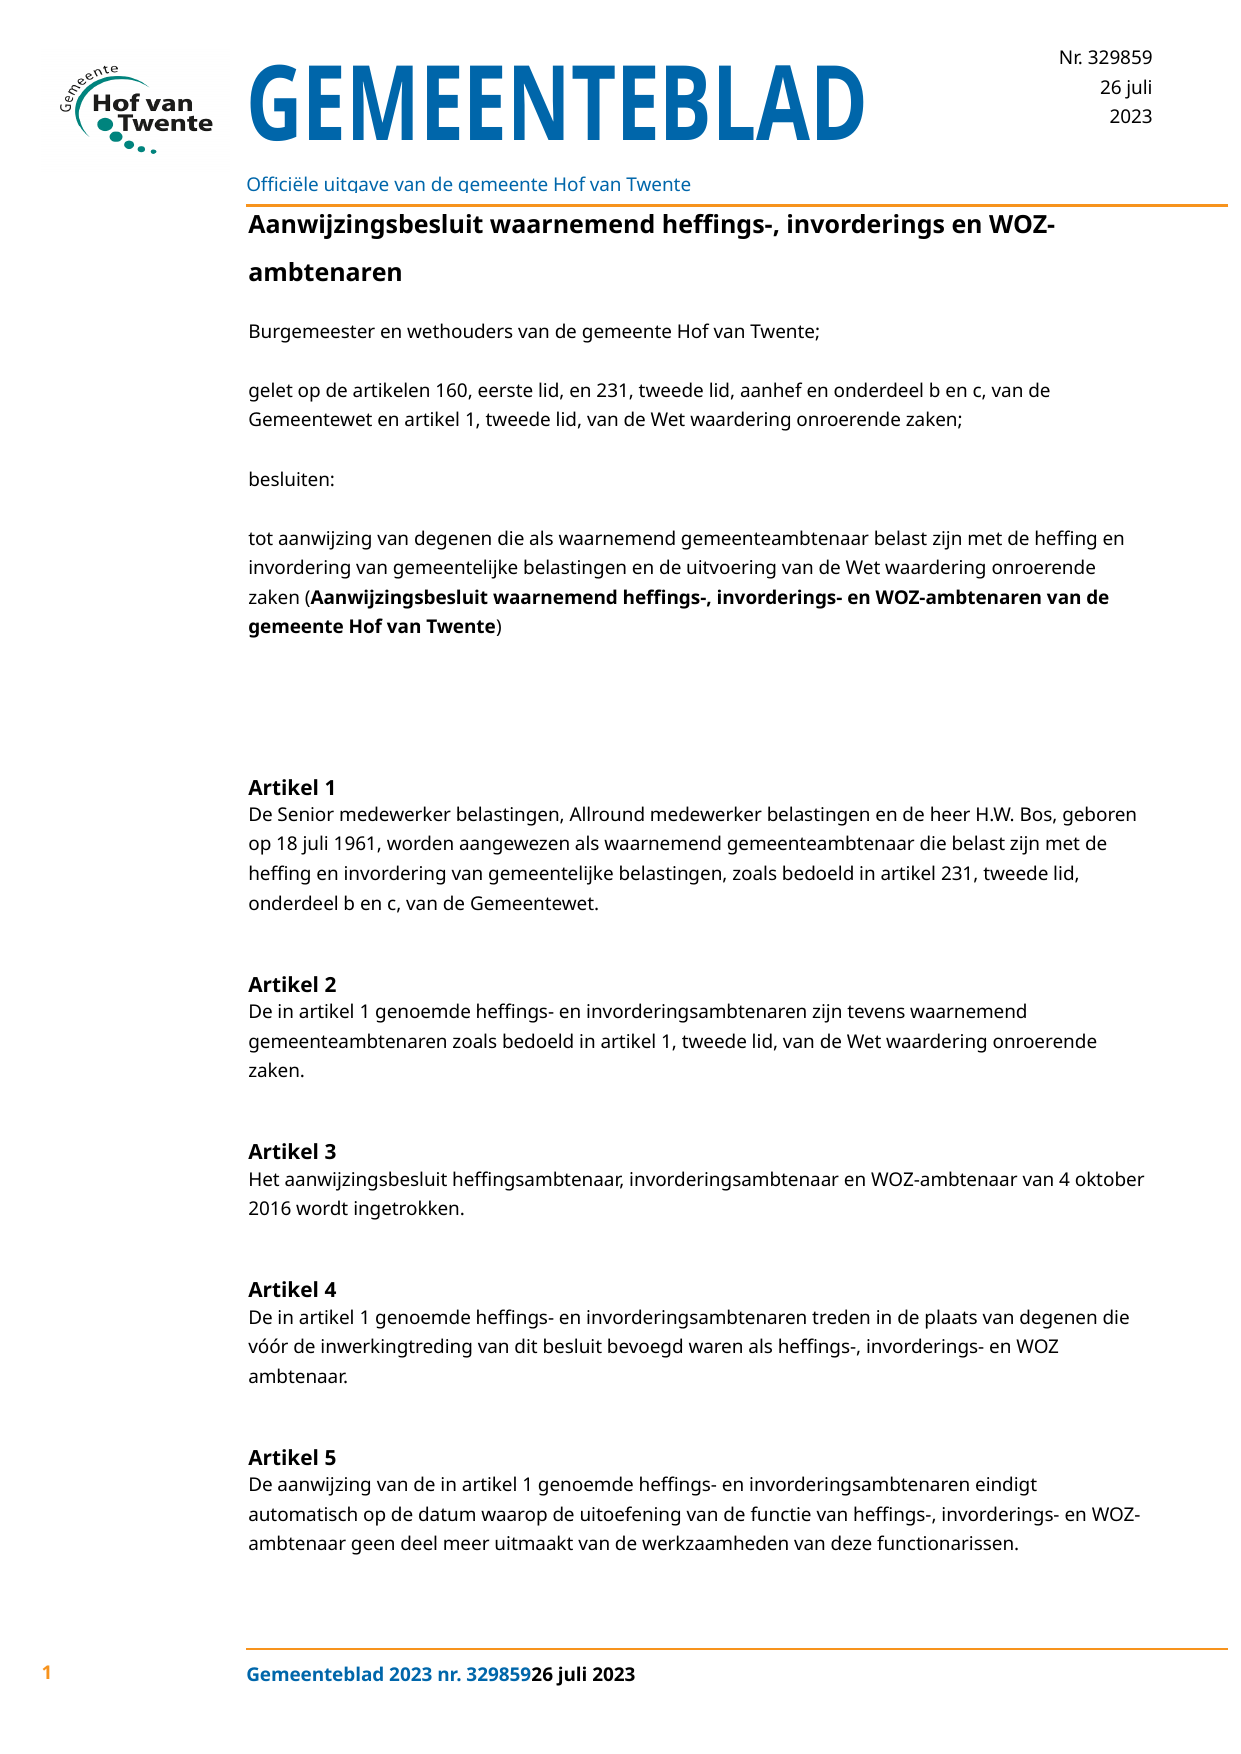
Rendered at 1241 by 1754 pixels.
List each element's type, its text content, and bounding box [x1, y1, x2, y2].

text De in artikel 1 genoemde heffings- en invorderingsambtenaren zijn tevens waarnemend gemeenteambtenaren zoals bedoeld in artikel 1, tweede lid, van de Wet waardering onroerende zaken. [248, 998, 1152, 1083]
picture [41, 47, 231, 172]
text gelet op de artikelen 160, eerste lid, en 231, tweede lid, aanhef en onderdeel b en c, van de Gemeentewet en artikel 1, tweede lid, van de Wet waardering onroerende zaken; [248, 377, 1152, 432]
text tot aanwijzing van degenen die als waarnemend gemeenteambtenaar belast zijn met de heffing en invordering van gemeentelijke belastingen en de uitvoering van de Wet waardering onroerende zaken (Aanwijzingsbesluit waarnemend heffings-, invorderings- en WOZ-ambtenaren van de gemeente Hof van Twente) [248, 525, 1152, 639]
text besluiten: [248, 466, 1152, 492]
text Aanwijzingsbesluit waarnemend heffings-, invorderings en WOZ-ambtenaren [248, 207, 1152, 288]
text Artikel 1 [248, 773, 1152, 801]
text Het aanwijzingsbesluit heffingsambtenaar, invorderingsambtenaar en WOZ-ambtenaar van 4 oktober 2016 wordt ingetrokken. [248, 1166, 1152, 1221]
text Burgemeester en wethouders van de gemeente Hof van Twente; [248, 318, 1152, 344]
text Artikel 5 [248, 1443, 1152, 1471]
text De aanwijzing van de in artikel 1 genoemde heffings- en invorderingsambtenaren eindigt automatisch op de datum waarop de uitoefening van de functie van heffings-, invorderings- en WOZ-ambtenaar geen deel meer uitmaakt van de werkzaamheden van deze functionarissen. [248, 1471, 1152, 1556]
text Artikel 4 [248, 1275, 1152, 1304]
text Artikel 3 [248, 1137, 1152, 1166]
text Artikel 2 [248, 970, 1152, 998]
text De Senior medewerker belastingen, Allround medewerker belastingen en de heer H.W. Bos, geboren op 18 juli 1961, worden aangewezen als waarnemend gemeenteambtenaar die belast zijn met de heffing en invordering van gemeentelijke belastingen, zoals bedoeld in artikel 231, tweede lid, onderdeel b en c, van de Gemeentewet. [248, 801, 1152, 916]
text De in artikel 1 genoemde heffings- en invorderingsambtenaren treden in de plaats van degenen die vóór de inwerkingtreding van dit besluit bevoegd waren als heffings-, invorderings- en WOZ ambtenaar. [248, 1304, 1152, 1389]
